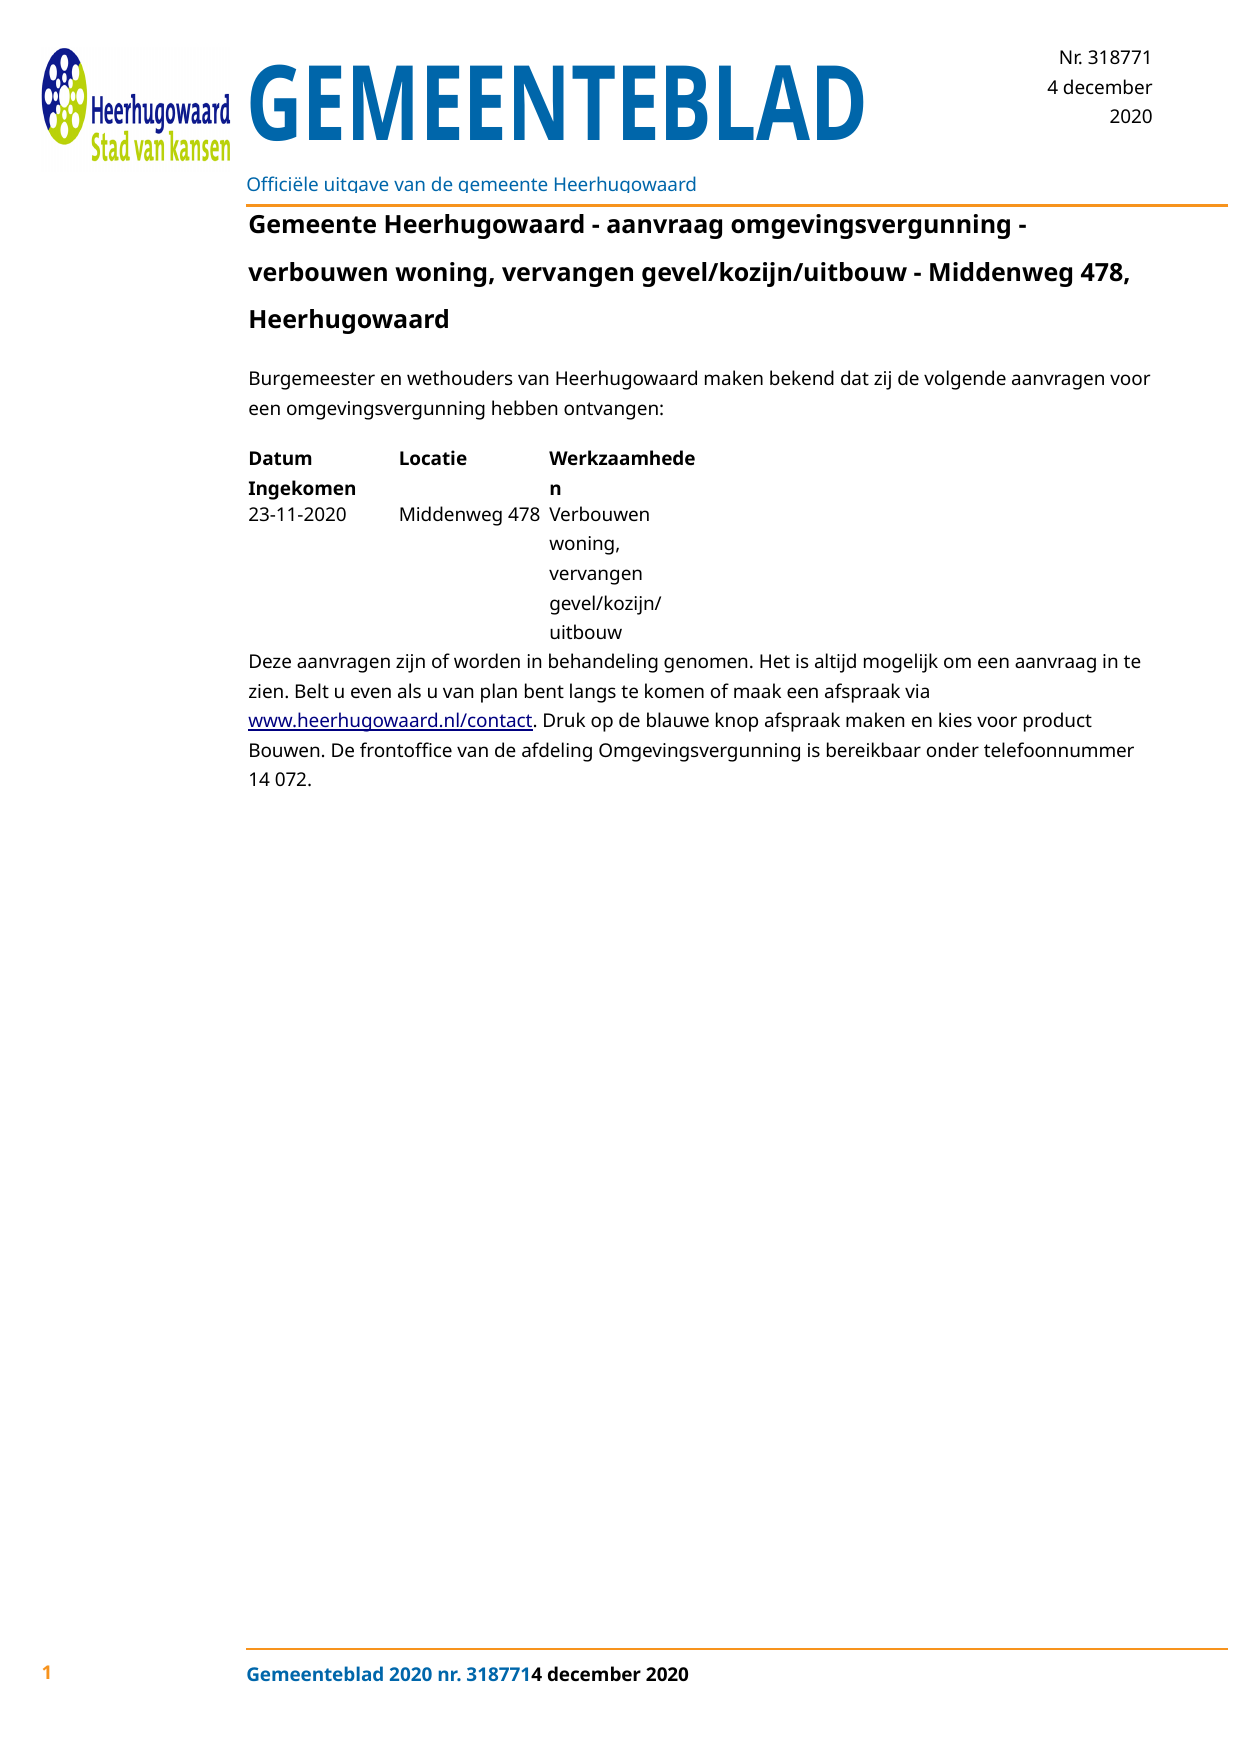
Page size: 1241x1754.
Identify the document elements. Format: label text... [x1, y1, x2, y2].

text Deze aanvragen zijn of worden in behandeling genomen. Het is altijd mogelijk om een aanvraag in te zien. Belt u even als u van plan bent langs te komen of maak een afspraak via www.heerhugowaard.nl/contact. Druk op de blauwe knop afspraak maken en kies voor product Bouwen. De frontoffice van de afdeling Omgevingsvergunning is bereikbaar onder telefoonnummer 14 072. [248, 648, 1152, 792]
table_header Locatie [399, 446, 549, 501]
table_cell Middenweg 478 [399, 501, 549, 645]
picture [41, 47, 231, 172]
table_cell Verbouwen woning, vervangen gevel/kozijn/uitbouw [549, 501, 700, 645]
text Gemeente Heerhugowaard - aanvraag omgevingsvergunning - verbouwen woning, vervangen gevel/kozijn/uitbouw - Middenweg 478, Heerhugowaard [248, 207, 1152, 336]
table_cell 23-11-2020 [248, 501, 398, 645]
table_header Datum Ingekomen [248, 446, 398, 501]
text Burgemeester en wethouders van Heerhugowaard maken bekend dat zij de volgende aanvragen voor een omgevingsvergunning hebben ontvangen: [248, 366, 1152, 421]
table_header Werkzaamheden [549, 446, 700, 501]
